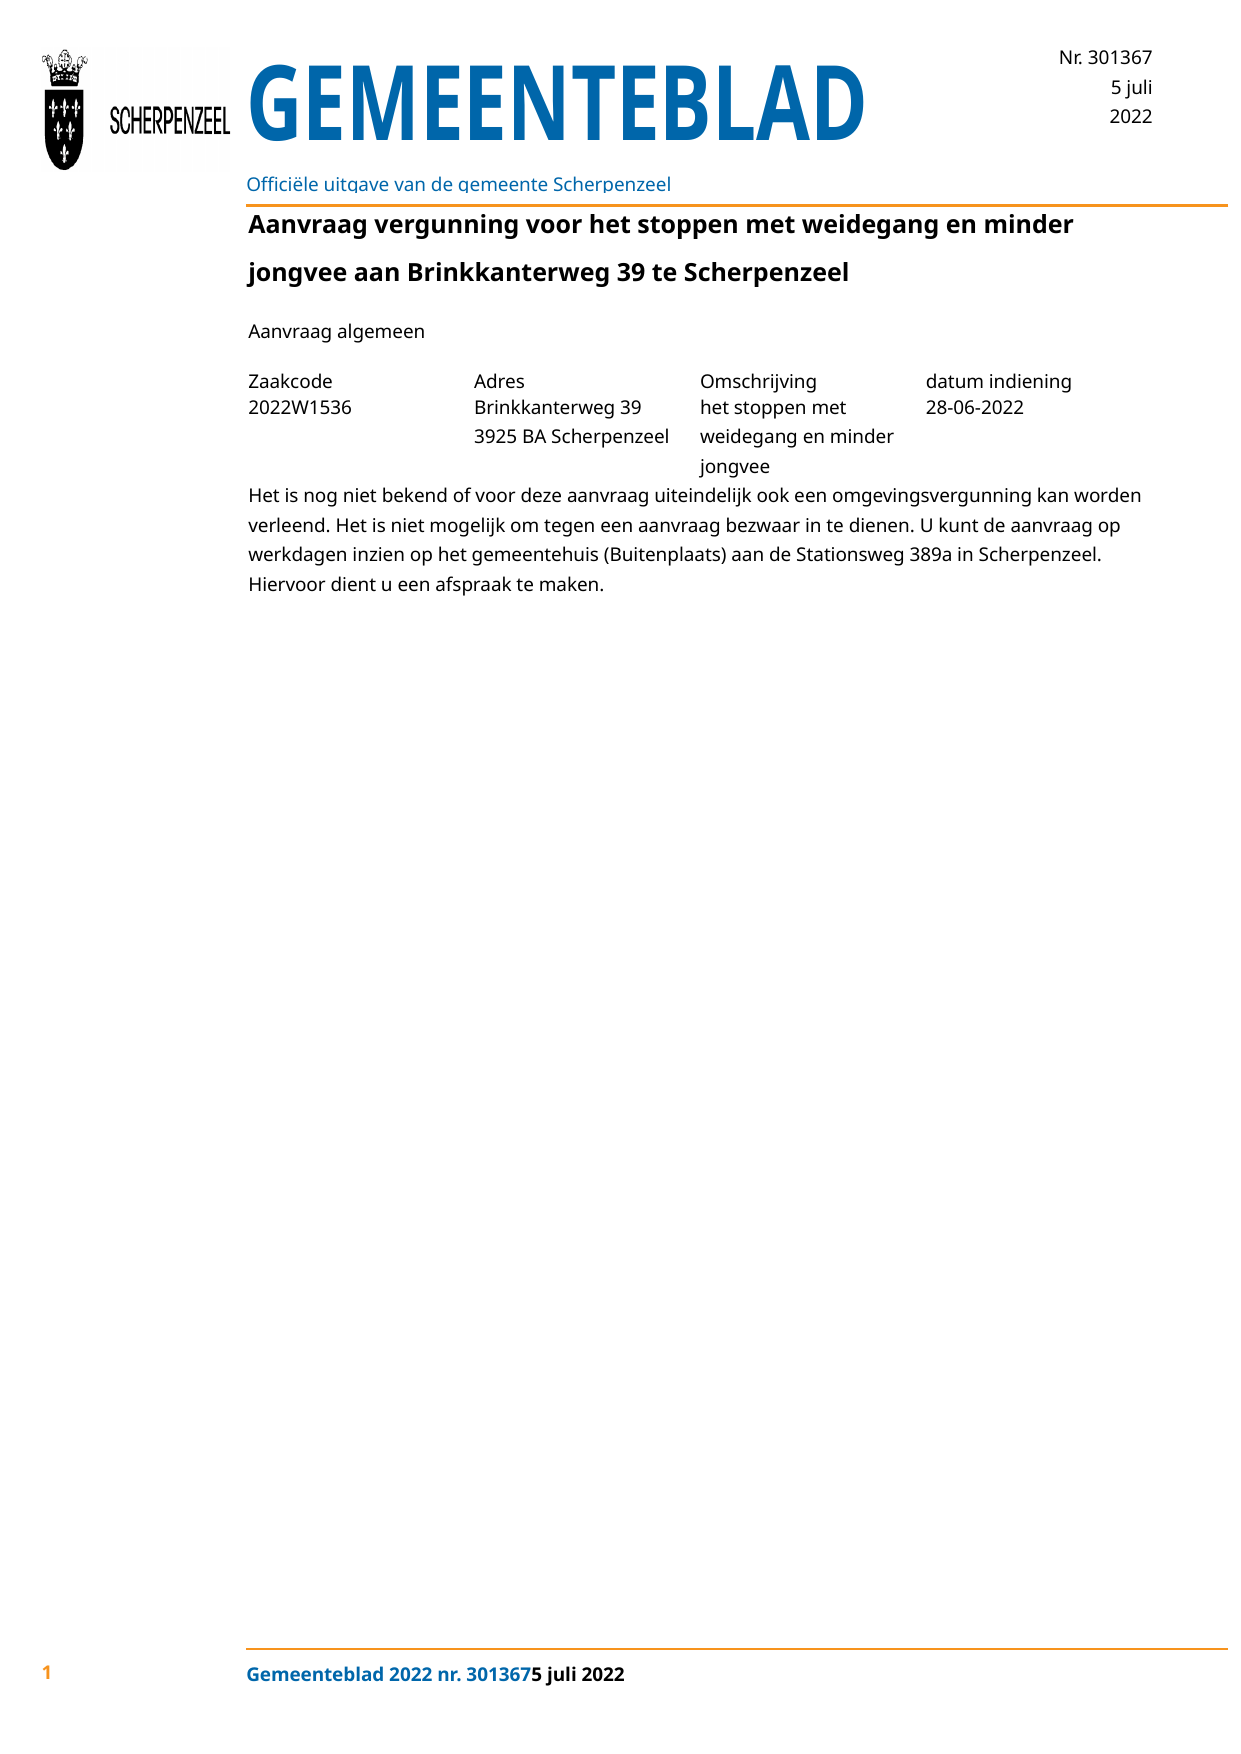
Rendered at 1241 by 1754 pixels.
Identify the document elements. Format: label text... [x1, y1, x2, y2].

table_cell het stoppen met weidegang en minder jongvee [700, 394, 926, 479]
picture [41, 47, 231, 172]
table_cell 28-06-2022 [926, 394, 1152, 479]
table_header datum indiening [926, 369, 1152, 394]
table_cell Brinkkanterweg 39 3925 BA Scherpenzeel [474, 394, 700, 479]
text Aanvraag algemeen [248, 318, 1152, 344]
text Aanvraag vergunning voor het stoppen met weidegang en minder jongvee aan Brinkkanterweg 39 te Scherpenzeel [248, 207, 1152, 288]
table_header Zaakcode [248, 369, 474, 394]
table_header Omschrijving [700, 369, 926, 394]
table_cell 2022W1536 [248, 394, 474, 479]
text Het is nog niet bekend of voor deze aanvraag uiteindelijk ook een omgevingsvergunning kan worden verleend. Het is niet mogelijk om tegen een aanvraag bezwaar in te dienen. U kunt de aanvraag op werkdagen inzien op het gemeentehuis (Buitenplaats) aan de Stationsweg 389a in Scherpenzeel. Hiervoor dient u een afspraak te maken. [248, 482, 1152, 597]
table_header Adres [474, 369, 700, 394]
